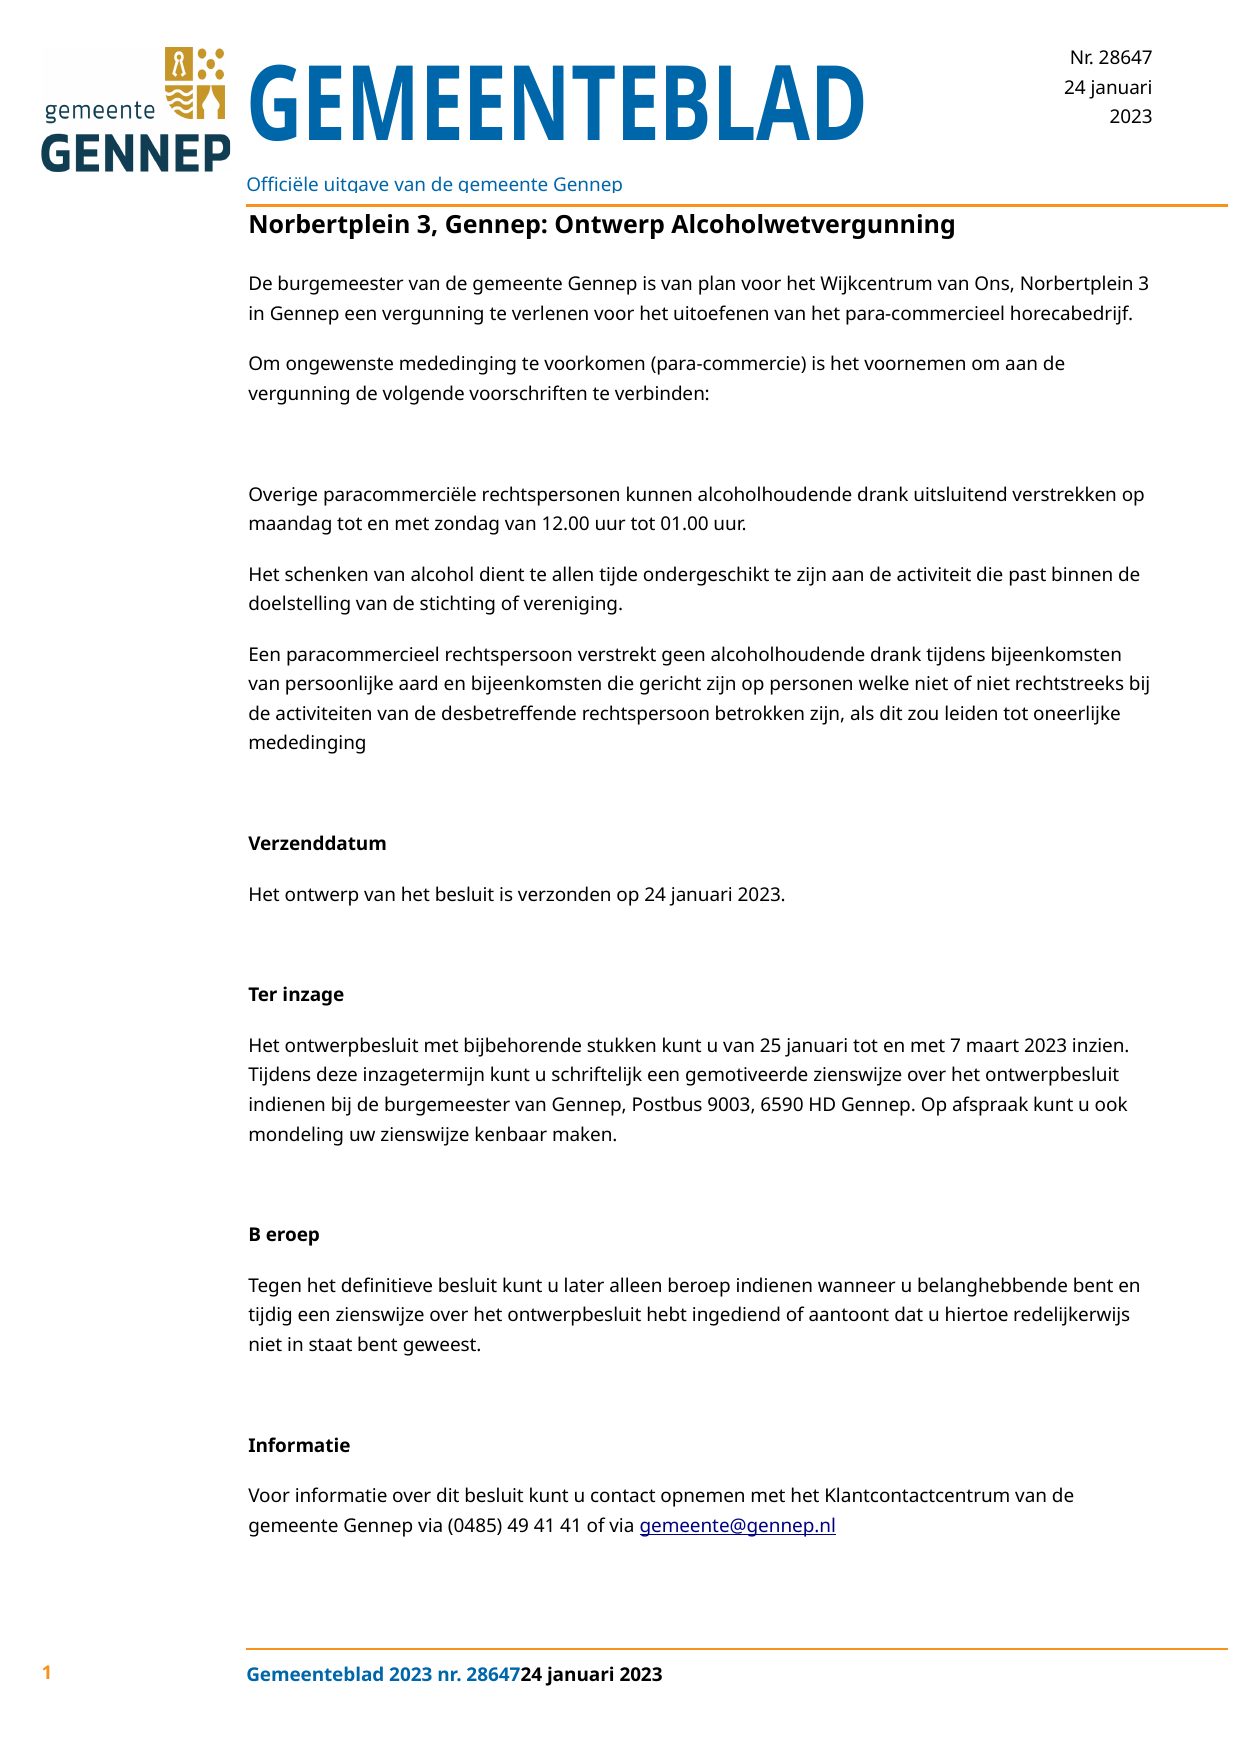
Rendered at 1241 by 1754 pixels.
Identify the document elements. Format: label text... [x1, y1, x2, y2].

text De burgemeester van de gemeente Gennep is van plan voor het Wijkcentrum van Ons, Norbertplein 3 in Gennep een vergunning te verlenen voor het uitoefenen van het para-commercieel horecabedrijf. [248, 270, 1152, 326]
text Het schenken van alcohol dient te allen tijde ondergeschikt te zijn aan de activiteit die past binnen de doelstelling van de stichting of vereniging. [248, 561, 1152, 616]
text Het ontwerpbesluit met bijbehorende stukken kunt u van 25 januari tot en met 7 maart 2023 inzien. Tijdens deze inzagetermijn kunt u schriftelijk een gemotiveerde zienswijze over het ontwerpbesluit indienen bij de burgemeester van Gennep, Postbus 9003, 6590 HD Gennep. Op afspraak kunt u ook mondeling uw zienswijze kenbaar maken. [248, 1032, 1152, 1146]
picture [41, 47, 231, 172]
text Norbertplein 3, Gennep: Ontwerp Alcoholwetvergunning [248, 207, 1152, 241]
text Het ontwerp van het besluit is verzonden op 24 januari 2023. [248, 881, 1152, 906]
text Ter inzage [248, 982, 1152, 1007]
text B eroep [248, 1222, 1152, 1247]
text Een paracommercieel rechtspersoon verstrekt geen alcoholhoudende drank tijdens bijeenkomsten van persoonlijke aard en bijeenkomsten die gericht zijn op personen welke niet of niet rechtstreeks bij de activiteiten van de desbetreffende rechtspersoon betrokken zijn, als dit zou leiden tot oneerlijke mededinging [248, 641, 1152, 755]
text Informatie [248, 1432, 1152, 1458]
text Overige paracommerciële rechtspersonen kunnen alcoholhoudende drank uitsluitend verstrekken op maandag tot en met zondag van 12.00 uur tot 01.00 uur. [248, 481, 1152, 536]
text Verzenddatum [248, 830, 1152, 856]
text Tegen het definitieve besluit kunt u later alleen beroep indienen wanneer u belanghebbende bent en tijdig een zienswijze over het ontwerpbesluit hebt ingediend of aantoont dat u hiertoe redelijkerwijs niet in staat bent geweest. [248, 1272, 1152, 1357]
text Voor informatie over dit besluit kunt u contact opnemen met het Klantcontactcentrum van de gemeente Gennep via (0485) 49 41 41 of via gemeente@gennep.nl [248, 1482, 1152, 1538]
text Om ongewenste mededinging te voorkomen (para-commercie) is het voornemen om aan de vergunning de volgende voorschriften te verbinden: [248, 350, 1152, 406]
